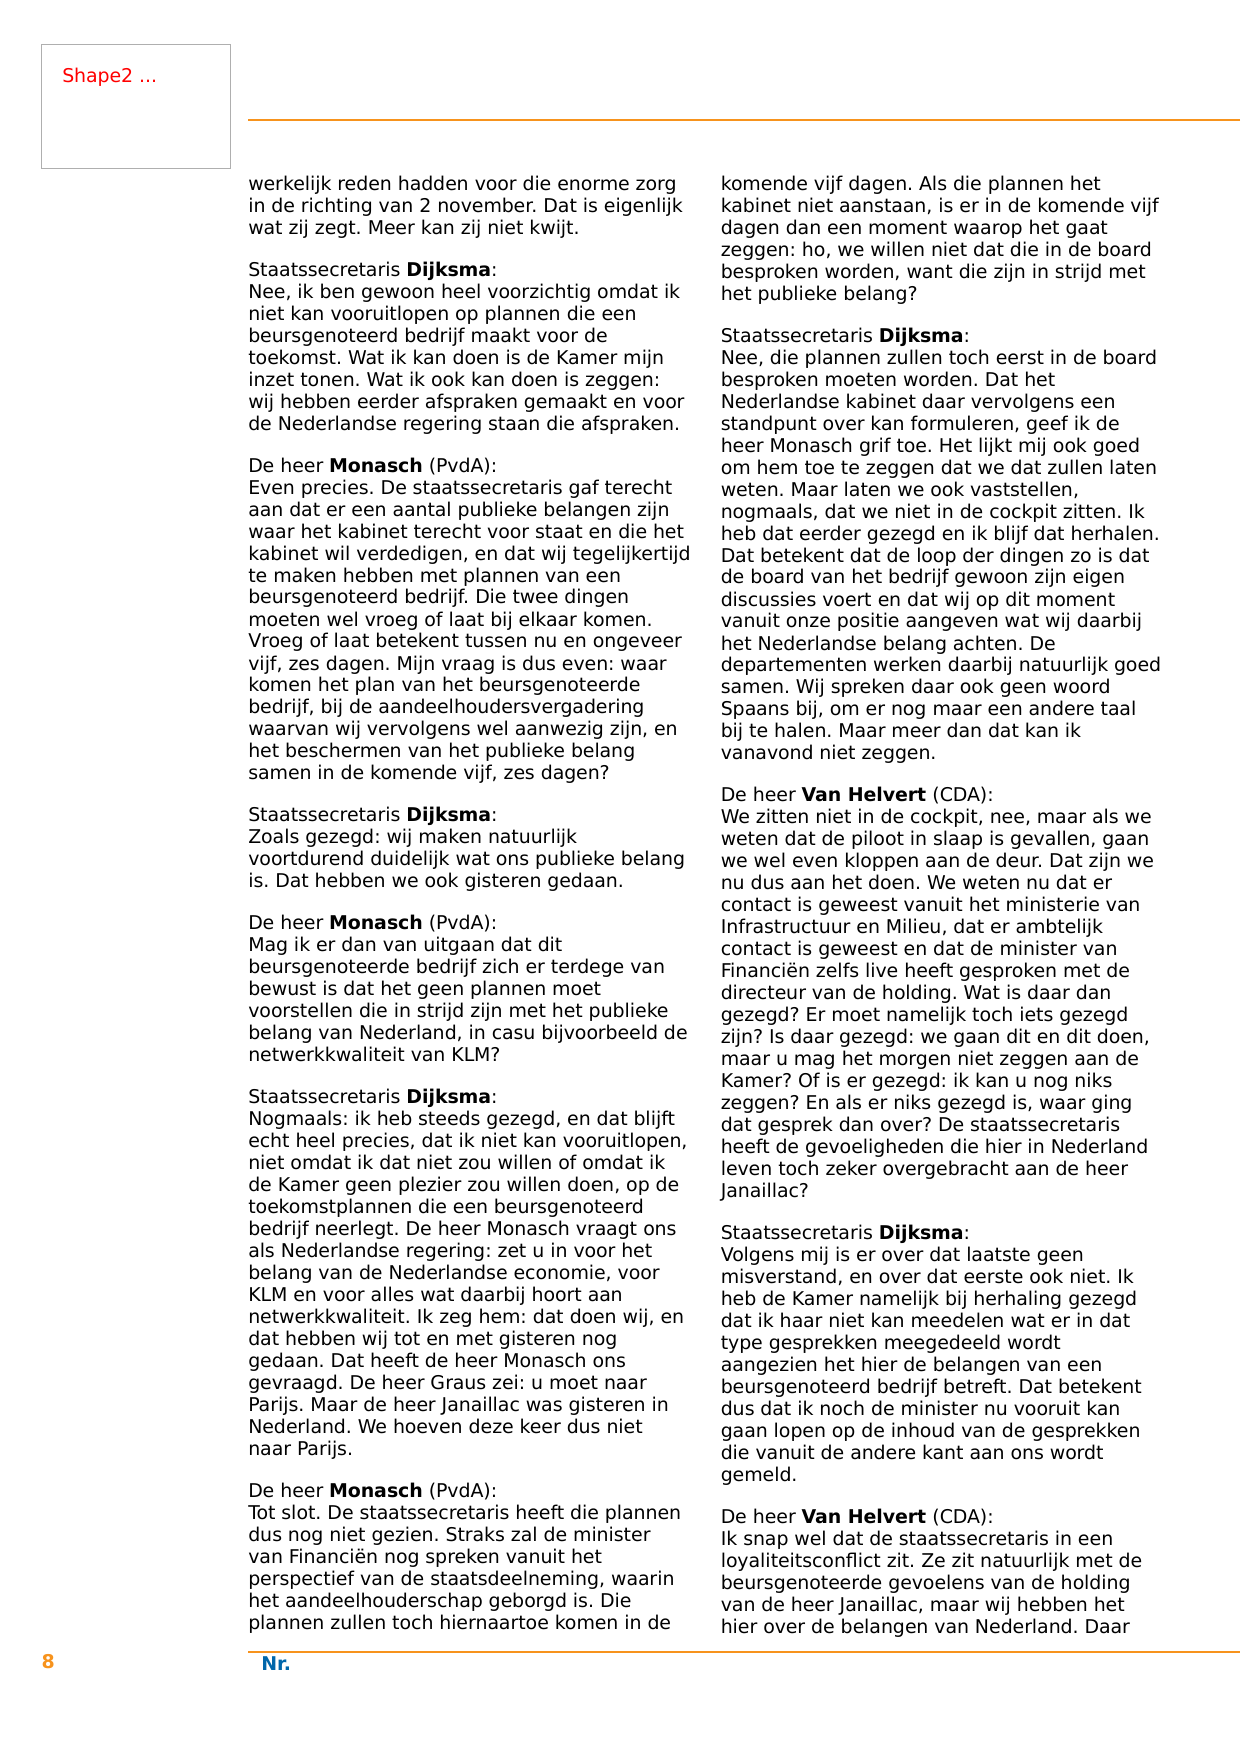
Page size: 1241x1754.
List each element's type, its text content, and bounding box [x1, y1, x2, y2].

text De heer Van Helvert (CDA): [721, 784, 1163, 806]
text De heer Van Helvert (CDA): [721, 1506, 1163, 1528]
text Tot slot. De staatssecretaris heeft die plannen dus nog niet gezien. Straks zal de minister van Financiën nog spreken vanuit het perspectief van de staatsdeelneming, waarin het aandeelhouderschap geborgd is. Die plannen zullen toch hiernaartoe komen in de [248, 1502, 691, 1633]
text Staatssecretaris Dijksma: [721, 1222, 1163, 1244]
text Volgens mij is er over dat laatste geen misverstand, en over dat eerste ook niet. Ik heb de Kamer namelijk bij herhaling gezegd dat ik haar niet kan meedelen wat er in dat type gesprekken meegedeeld wordt aangezien het hier de belangen van een beursgenoteerd bedrijf betreft. Dat betekent dus dat ik noch de minister nu vooruit kan gaan lopen op de inhoud van de gesprekken die vanuit de andere kant aan ons wordt gemeld. [721, 1244, 1163, 1486]
text Staatssecretaris Dijksma: [248, 259, 691, 281]
text werkelijk reden hadden voor die enorme zorg in de richting van 2 november. Dat is eigenlijk wat zij zegt. Meer kan zij niet kwijt. [248, 173, 691, 239]
text Staatssecretaris Dijksma: [248, 804, 691, 826]
text Nogmaals: ik heb steeds gezegd, en dat blijft echt heel precies, dat ik niet kan vooruitlopen, niet omdat ik dat niet zou willen of omdat ik de Kamer geen plezier zou willen doen, op de toekomstplannen die een beursgenoteerd bedrijf neerlegt. De heer Monasch vraagt ons als Nederlandse regering: zet u in voor het belang van de Nederlandse economie, voor KLM en voor alles wat daarbij hoort aan netwerkkwaliteit. Ik zeg hem: dat doen wij, en dat hebben wij tot en met gisteren nog gedaan. Dat heeft de heer Monasch ons gevraagd. De heer Graus zei: u moet naar Parijs. Maar de heer Janaillac was gisteren in Nederland. We hoeven deze keer dus niet naar Parijs. [248, 1108, 691, 1460]
text Mag ik er dan van uitgaan dat dit beursgenoteerde bedrijf zich er terdege van bewust is dat het geen plannen moet voorstellen die in strijd zijn met het publieke belang van Nederland, in casu bijvoorbeeld de netwerkkwaliteit van KLM? [248, 934, 691, 1066]
text Staatssecretaris Dijksma: [248, 1086, 691, 1108]
text We zitten niet in de cockpit, nee, maar als we weten dat de piloot in slaap is gevallen, gaan we wel even kloppen aan de deur. Dat zijn we nu dus aan het doen. We weten nu dat er contact is geweest vanuit het ministerie van Infrastructuur en Milieu, dat er ambtelijk contact is geweest en dat de minister van Financiën zelfs live heeft gesproken met de directeur van de holding. Wat is daar dan gezegd? Er moet namelijk toch iets gezegd zijn? Is daar gezegd: we gaan dit en dit doen, maar u mag het morgen niet zeggen aan de Kamer? Of is er gezegd: ik kan u nog niks zeggen? En als er niks gezegd is, waar ging dat gesprek dan over? De staatssecretaris heeft de gevoeligheden die hier in Nederland leven toch zeker overgebracht aan de heer Janaillac? [721, 806, 1163, 1202]
text Ik snap wel dat de staatssecretaris in een loyaliteitsconflict zit. Ze zit natuurlijk met de beursgenoteerde gevoelens van de holding van de heer Janaillac, maar wij hebben het hier over de belangen van Nederland. Daar [721, 1528, 1163, 1637]
text De heer Monasch (PvdA): [248, 912, 691, 934]
text Nee, ik ben gewoon heel voorzichtig omdat ik niet kan vooruitlopen op plannen die een beursgenoteerd bedrijf maakt voor de toekomst. Wat ik kan doen is de Kamer mijn inzet tonen. Wat ik ook kan doen is zeggen: wij hebben eerder afspraken gemaakt en voor de Nederlandse regering staan die afspraken. [248, 281, 691, 434]
text komende vijf dagen. Als die plannen het kabinet niet aanstaan, is er in de komende vijf dagen dan een moment waarop het gaat zeggen: ho, we willen niet dat die in de board besproken worden, want die zijn in strijd met het publieke belang? [721, 173, 1163, 305]
text Nee, die plannen zullen toch eerst in de board besproken moeten worden. Dat het Nederlandse kabinet daar vervolgens een standpunt over kan formuleren, geef ik de heer Monasch grif toe. Het lijkt mij ook goed om hem toe te zeggen dat we dat zullen laten weten. Maar laten we ook vaststellen, nogmaals, dat we niet in de cockpit zitten. Ik heb dat eerder gezegd en ik blijf dat herhalen. Dat betekent dat de loop der dingen zo is dat de board van het bedrijf gewoon zijn eigen discussies voert en dat wij op dit moment vanuit onze positie aangeven wat wij daarbij het Nederlandse belang achten. De departementen werken daarbij natuurlijk goed samen. Wij spreken daar ook geen woord Spaans bij, om er nog maar een andere taal bij te halen. Maar meer dan dat kan ik vanavond niet zeggen. [721, 347, 1163, 764]
text De heer Monasch (PvdA): [248, 454, 691, 477]
text Zoals gezegd: wij maken natuurlijk voortdurend duidelijk wat ons publieke belang is. Dat hebben we ook gisteren gedaan. [248, 826, 691, 892]
text Even precies. De staatssecretaris gaf terecht aan dat er een aantal publieke belangen zijn waar het kabinet terecht voor staat en die het kabinet wil verdedigen, en dat wij tegelijkertijd te maken hebben met plannen van een beursgenoteerd bedrijf. Die twee dingen moeten wel vroeg of laat bij elkaar komen. Vroeg of laat betekent tussen nu en ongeveer vijf, zes dagen. Mijn vraag is dus even: waar komen het plan van het beursgenoteerde bedrijf, bij de aandeelhoudersvergadering waarvan wij vervolgens wel aanwezig zijn, en het beschermen van het publieke belang samen in de komende vijf, zes dagen? [248, 477, 691, 784]
text Staatssecretaris Dijksma: [721, 325, 1163, 347]
text De heer Monasch (PvdA): [248, 1480, 691, 1502]
